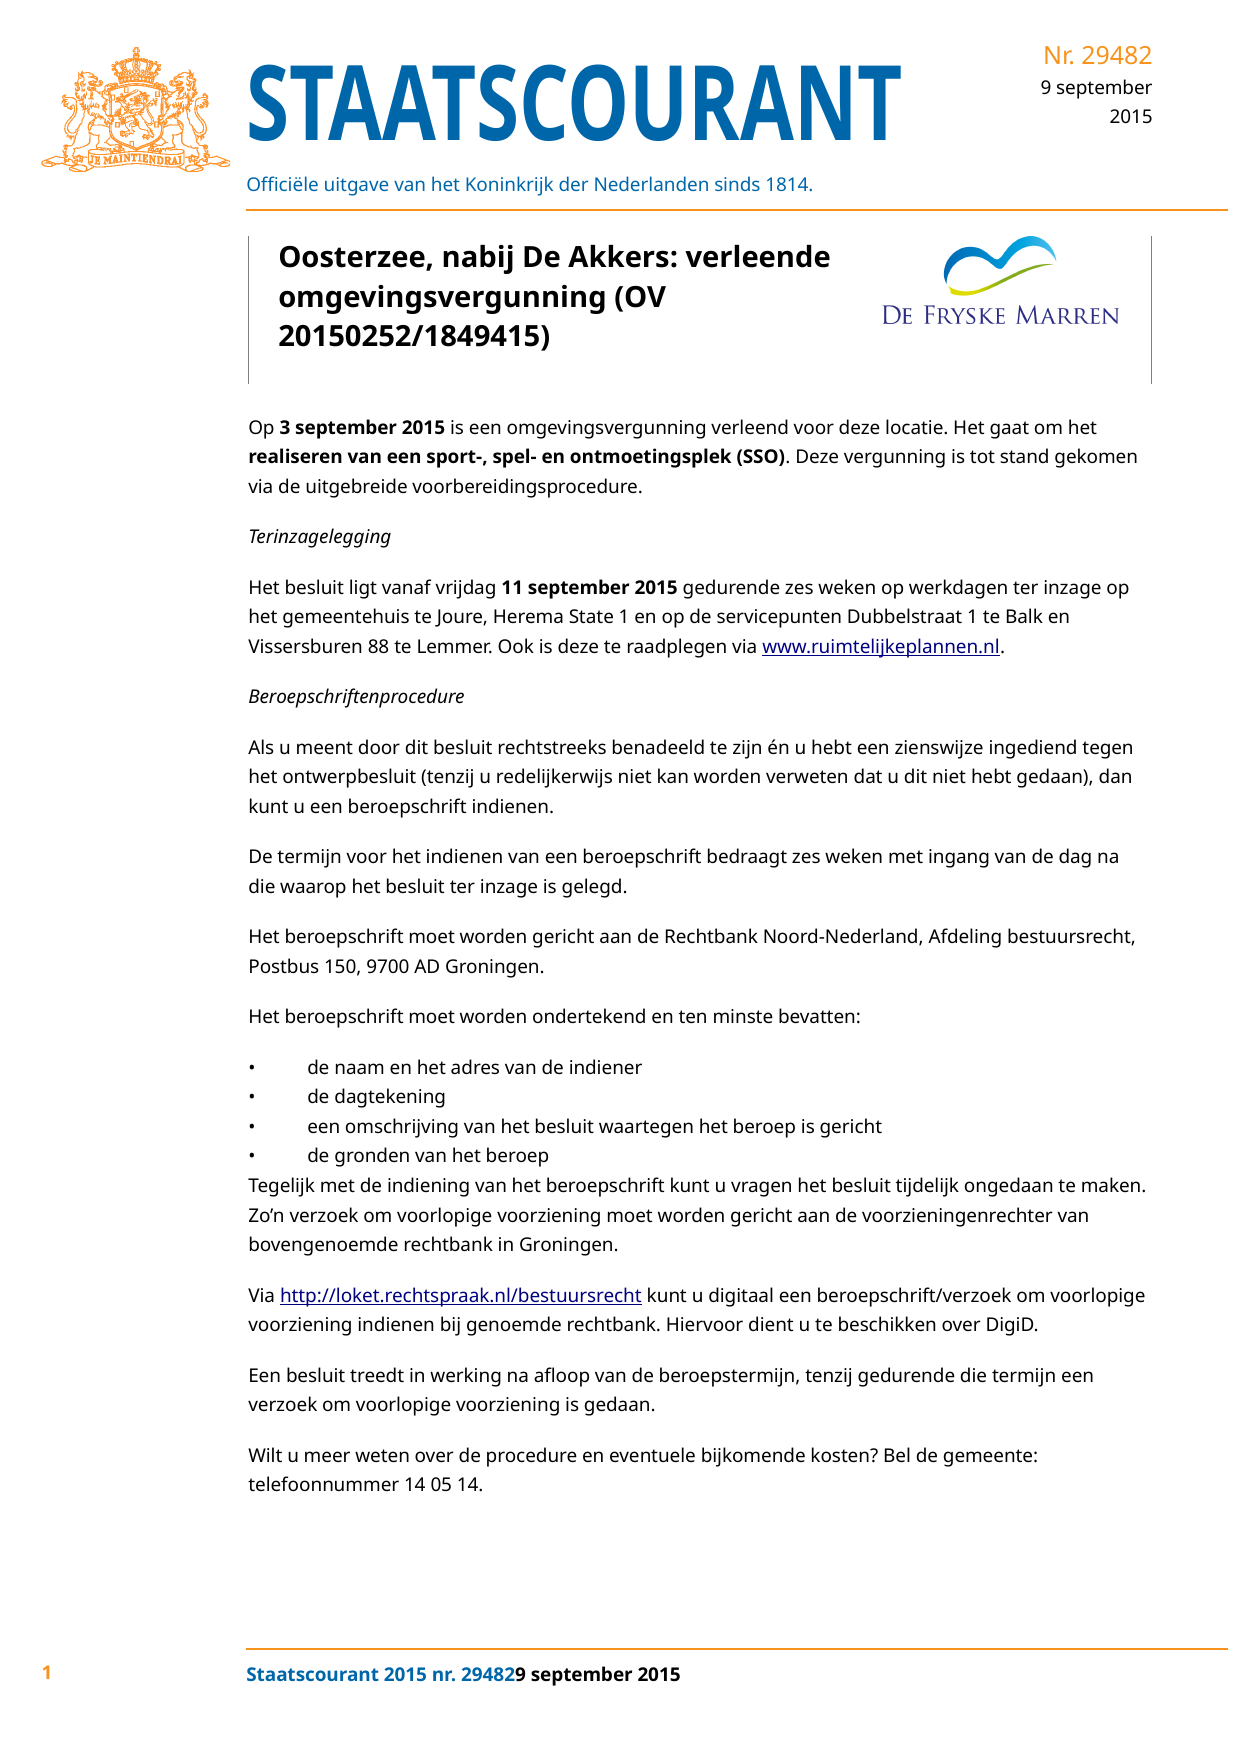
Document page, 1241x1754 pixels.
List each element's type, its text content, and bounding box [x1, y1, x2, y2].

table_header Oosterzee, nabij De Akkers: verleende omgevingsvergunning (OV 20150252/1849415) [249, 236, 850, 384]
list de naam en het adres van de indiener [248, 1054, 1152, 1080]
text Het beroepschrift moet worden gericht aan de Rechtbank Noord-Nederland, Afdeling bestuursrecht, Postbus 150, 9700 AD Groningen. [248, 923, 1152, 979]
text Op 3 september 2015 is een omgevingsvergunning verleend voor deze locatie. Het gaat om het realiseren van een sport-, spel- en ontmoetingsplek (SSO). Deze vergunning is tot stand gekomen via de uitgebreide voorbereidingsprocedure. [248, 414, 1152, 499]
list een omschrijving van het besluit waartegen het beroep is gericht [248, 1113, 1152, 1139]
text Wilt u meer weten over de procedure en eventuele bijkomende kosten? Bel de gemeente: telefoonnummer 14 05 14. [248, 1442, 1152, 1497]
text Tegelijk met de indiening van het beroepschrift kunt u vragen het besluit tijdelijk ongedaan te maken. Zo’n verzoek om voorlopige voorziening moet worden gericht aan de voorzieningenrechter van bovengenoemde rechtbank in Groningen. [248, 1172, 1152, 1257]
picture [41, 47, 231, 172]
text Een besluit treedt in werking na afloop van de beroepstermijn, tenzij gedurende die termijn een verzoek om voorlopige voorziening is gedaan. [248, 1362, 1152, 1417]
picture [882, 236, 1119, 324]
table_header [850, 236, 1151, 384]
text Als u meent door dit besluit rechtstreeks benadeeld te zijn én u hebt een zienswijze ingediend tegen het ontwerpbesluit (tenzij u redelijkerwijs niet kan worden verweten dat u dit niet hebt gedaan), dan kunt u een beroepschrift indienen. [248, 734, 1152, 819]
text Het beroepschrift moet worden ondertekend en ten minste bevatten: [248, 1003, 1152, 1029]
list de dagtekening [248, 1083, 1152, 1109]
text Het besluit ligt vanaf vrijdag 11 september 2015 gedurende zes weken op werkdagen ter inzage op het gemeentehuis te Joure, Herema State 1 en op de servicepunten Dubbelstraat 1 te Balk en Vissersburen 88 te Lemmer. Ook is deze te raadplegen via www.ruimtelijkeplannen.nl. [248, 574, 1152, 659]
text De termijn voor het indienen van een beroepschrift bedraagt zes weken met ingang van de dag na die waarop het besluit ter inzage is gelegd. [248, 843, 1152, 899]
list de gronden van het beroep [248, 1143, 1152, 1168]
text Beroepschriftenprocedure [248, 683, 1152, 709]
text Terinzagelegging [248, 523, 1152, 549]
text Via http://loket.rechtspraak.nl/bestuursrecht kunt u digitaal een beroepschrift/verzoek om voorlopige voorziening indienen bij genoemde rechtbank. Hiervoor dient u te beschikken over DigiD. [248, 1282, 1152, 1337]
